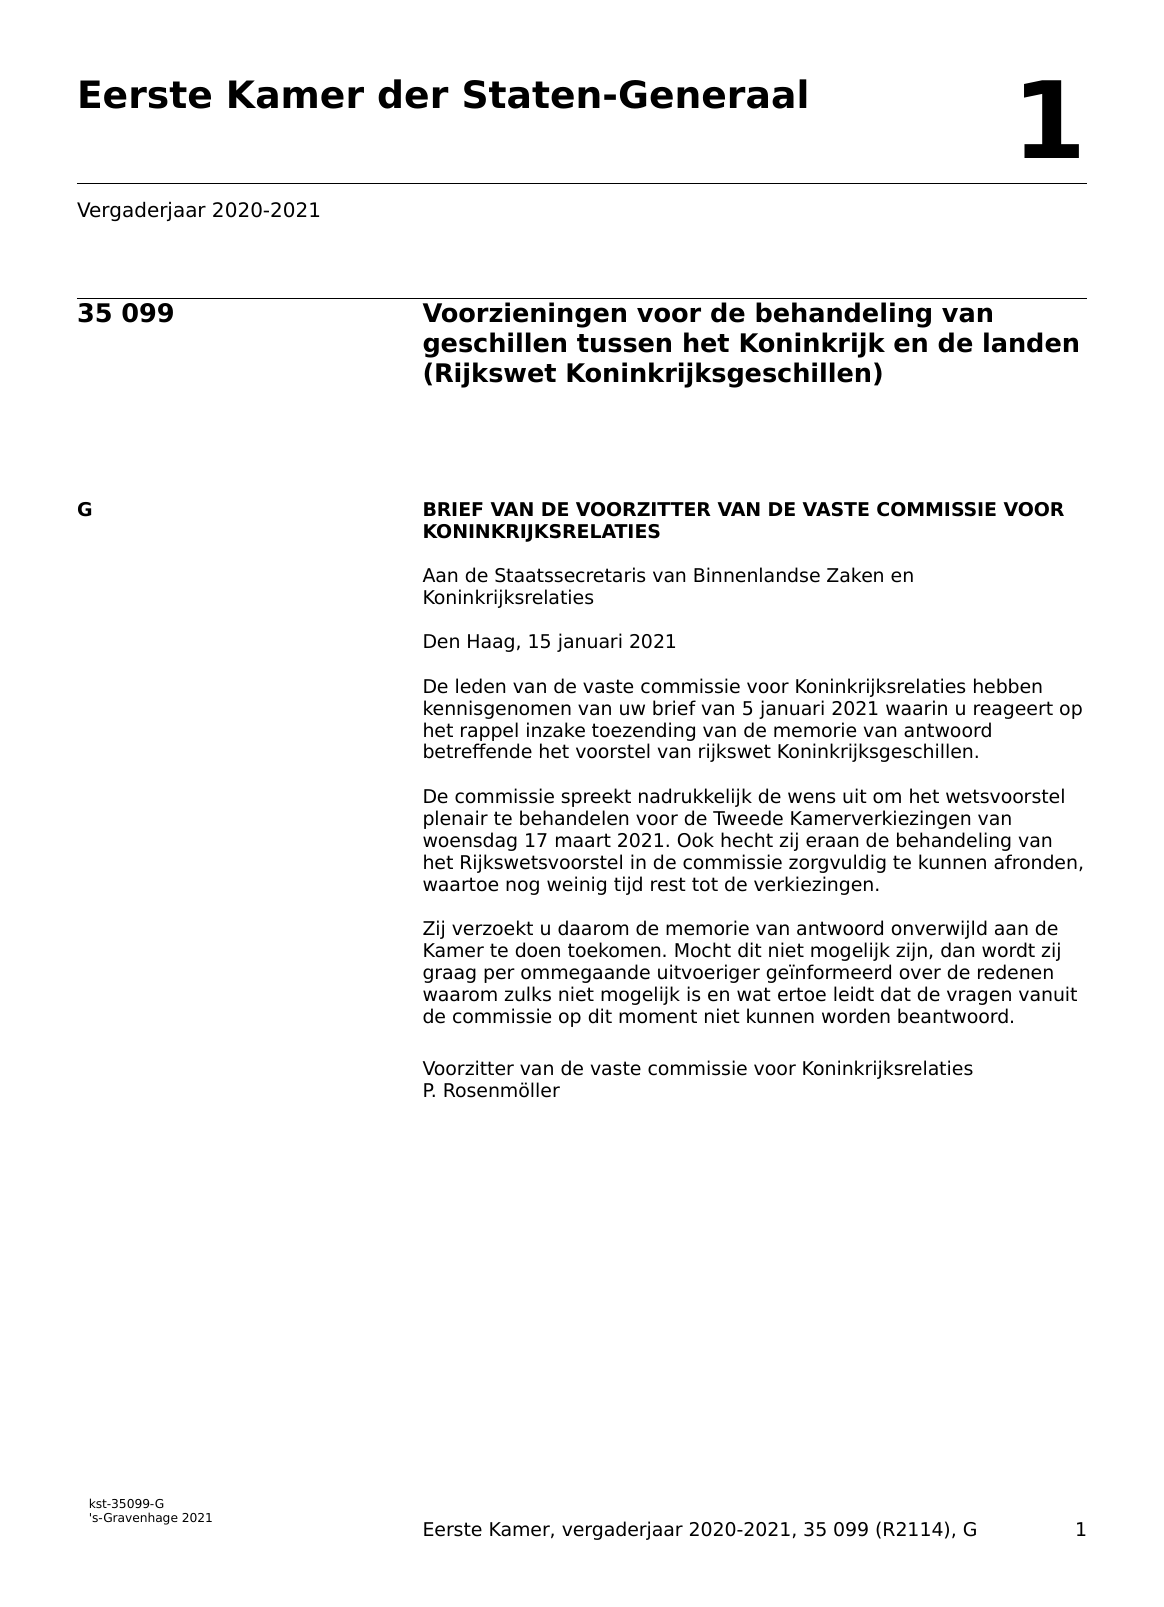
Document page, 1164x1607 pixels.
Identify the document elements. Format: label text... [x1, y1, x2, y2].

text De leden van de vaste commissie voor Koninkrijksrelaties hebben kennisgenomen van uw brief van 5 januari 2021 waarin u reageert op het rappel inzake toezending van de memorie van antwoord betreffende het voorstel van rijkswet Koninkrijksgeschillen. [422, 676, 1087, 763]
table_header 1 [886, 59, 1087, 183]
text Aan de Staatssecretaris van Binnenlandse Zaken en Koninkrijksrelaties [422, 565, 1087, 609]
text kst-35099-G [88, 1497, 323, 1511]
table_cell Vergaderjaar 2020-2021 [77, 184, 1087, 298]
text Den Haag, 15 januari 2021 [422, 631, 1087, 653]
subtitle G BRIEF VAN DE VOORZITTER VAN DE VASTE COMMISSIE VOOR KONINKRIJKSRELATIES [77, 499, 1087, 543]
text De commissie spreekt nadrukkelijk de wens uit om het wetsvoorstel plenair te behandelen voor de Tweede Kamerverkiezingen van woensdag 17 maart 2021. Ook hecht zij eraan de behandeling van het Rijkswetsvoorstel in de commissie zorgvuldig te kunnen afronden, waartoe nog weinig tijd rest tot de verkiezingen. [422, 786, 1087, 896]
text 's-Gravenhage 2021 [88, 1511, 323, 1525]
text Zij verzoekt u daarom de memorie van antwoord onverwijld aan de Kamer te doen toekomen. Mocht dit niet mogelijk zijn, dan wordt zij graag per ommegaande uitvoeriger geïnformeerd over de redenen waarom zulks niet mogelijk is en wat ertoe leidt dat de vragen vanuit de commissie op dit moment niet kunnen worden beantwoord. [422, 918, 1087, 1028]
text Voorzitter van de vaste commissie voor Koninkrijksrelaties P. Rosenmöller [422, 1058, 1087, 1102]
table_header Eerste Kamer der Staten-Generaal [77, 59, 886, 183]
subtitle 35 099 Voorzieningen voor de behandeling van geschillen tussen het Koninkrijk en de landen (Rijkswet Koninkrijksgeschillen) [77, 299, 1087, 388]
